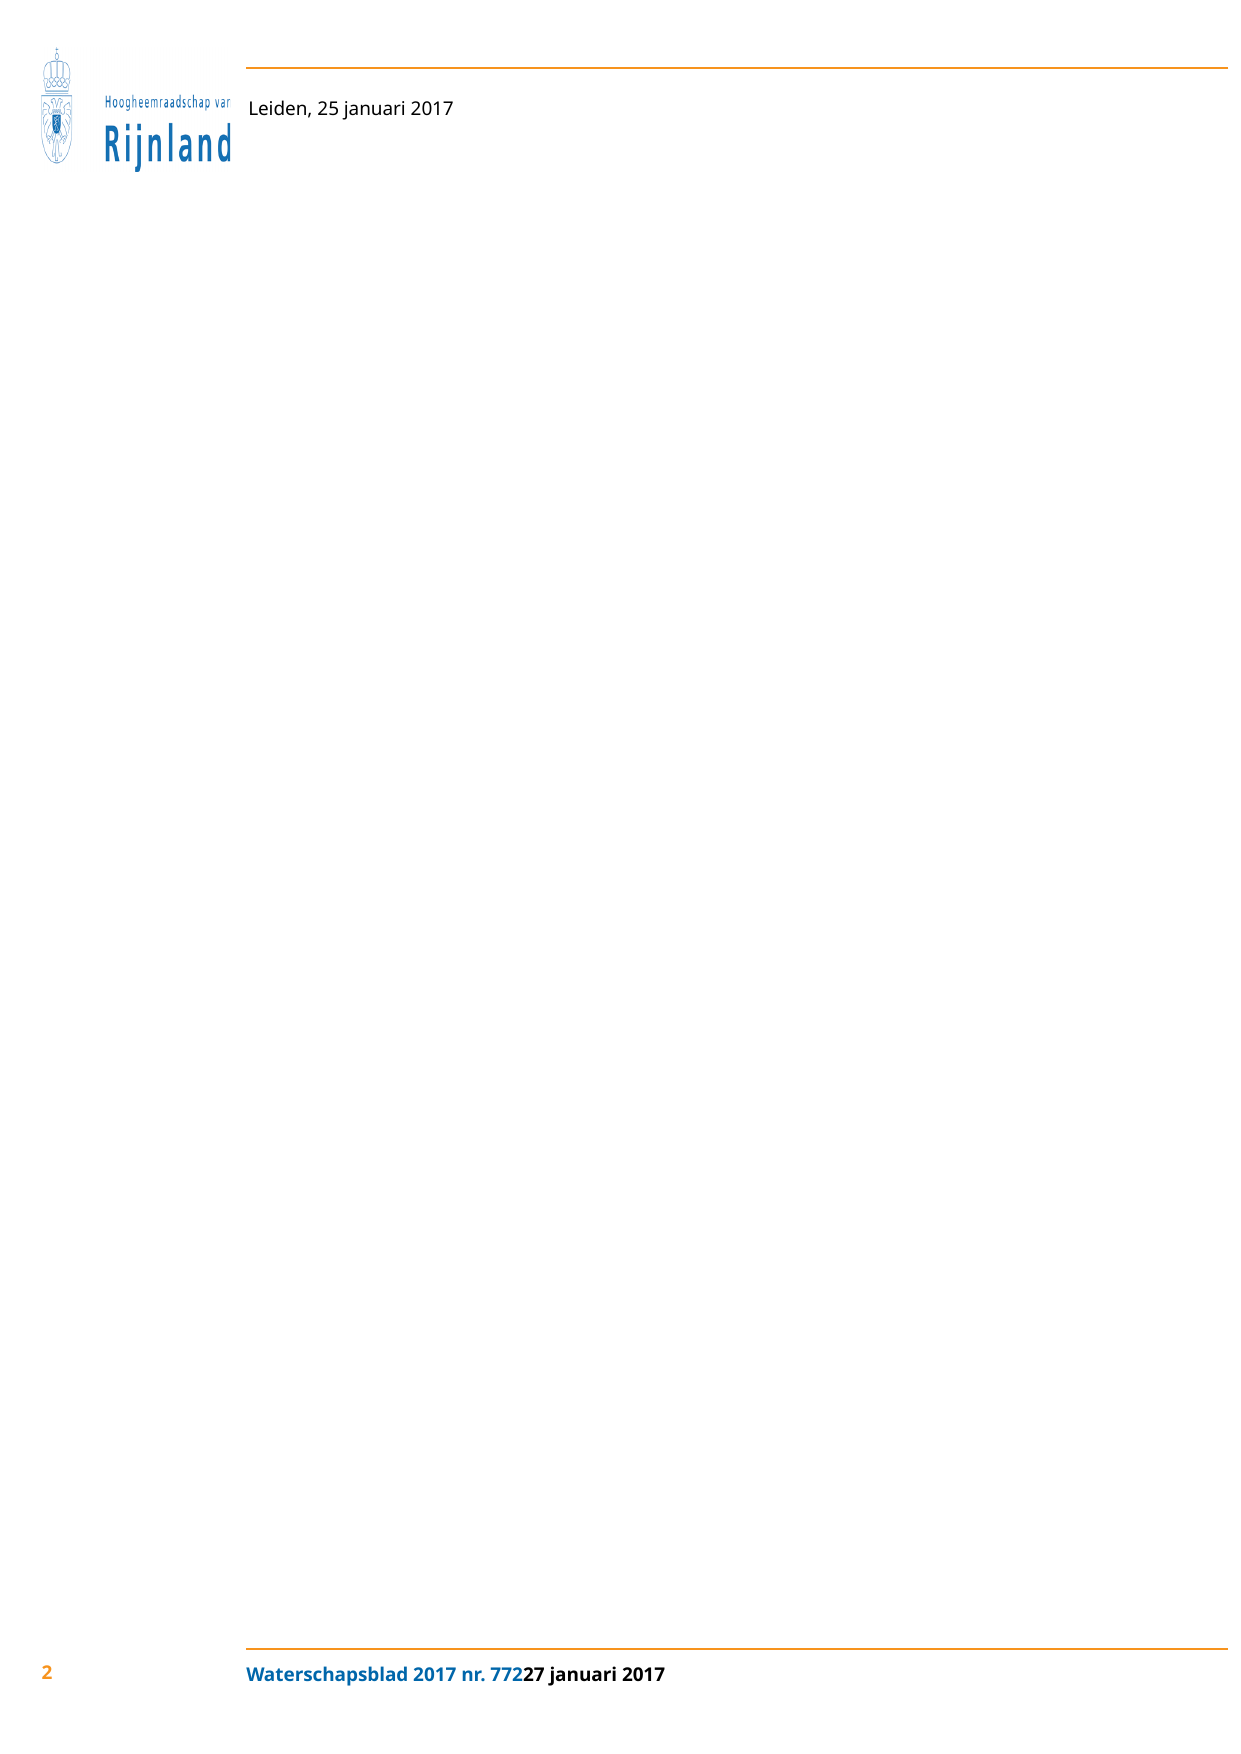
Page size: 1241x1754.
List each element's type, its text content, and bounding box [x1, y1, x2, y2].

text Leiden, 25 januari 2017 [248, 95, 1152, 121]
picture [41, 47, 231, 172]
